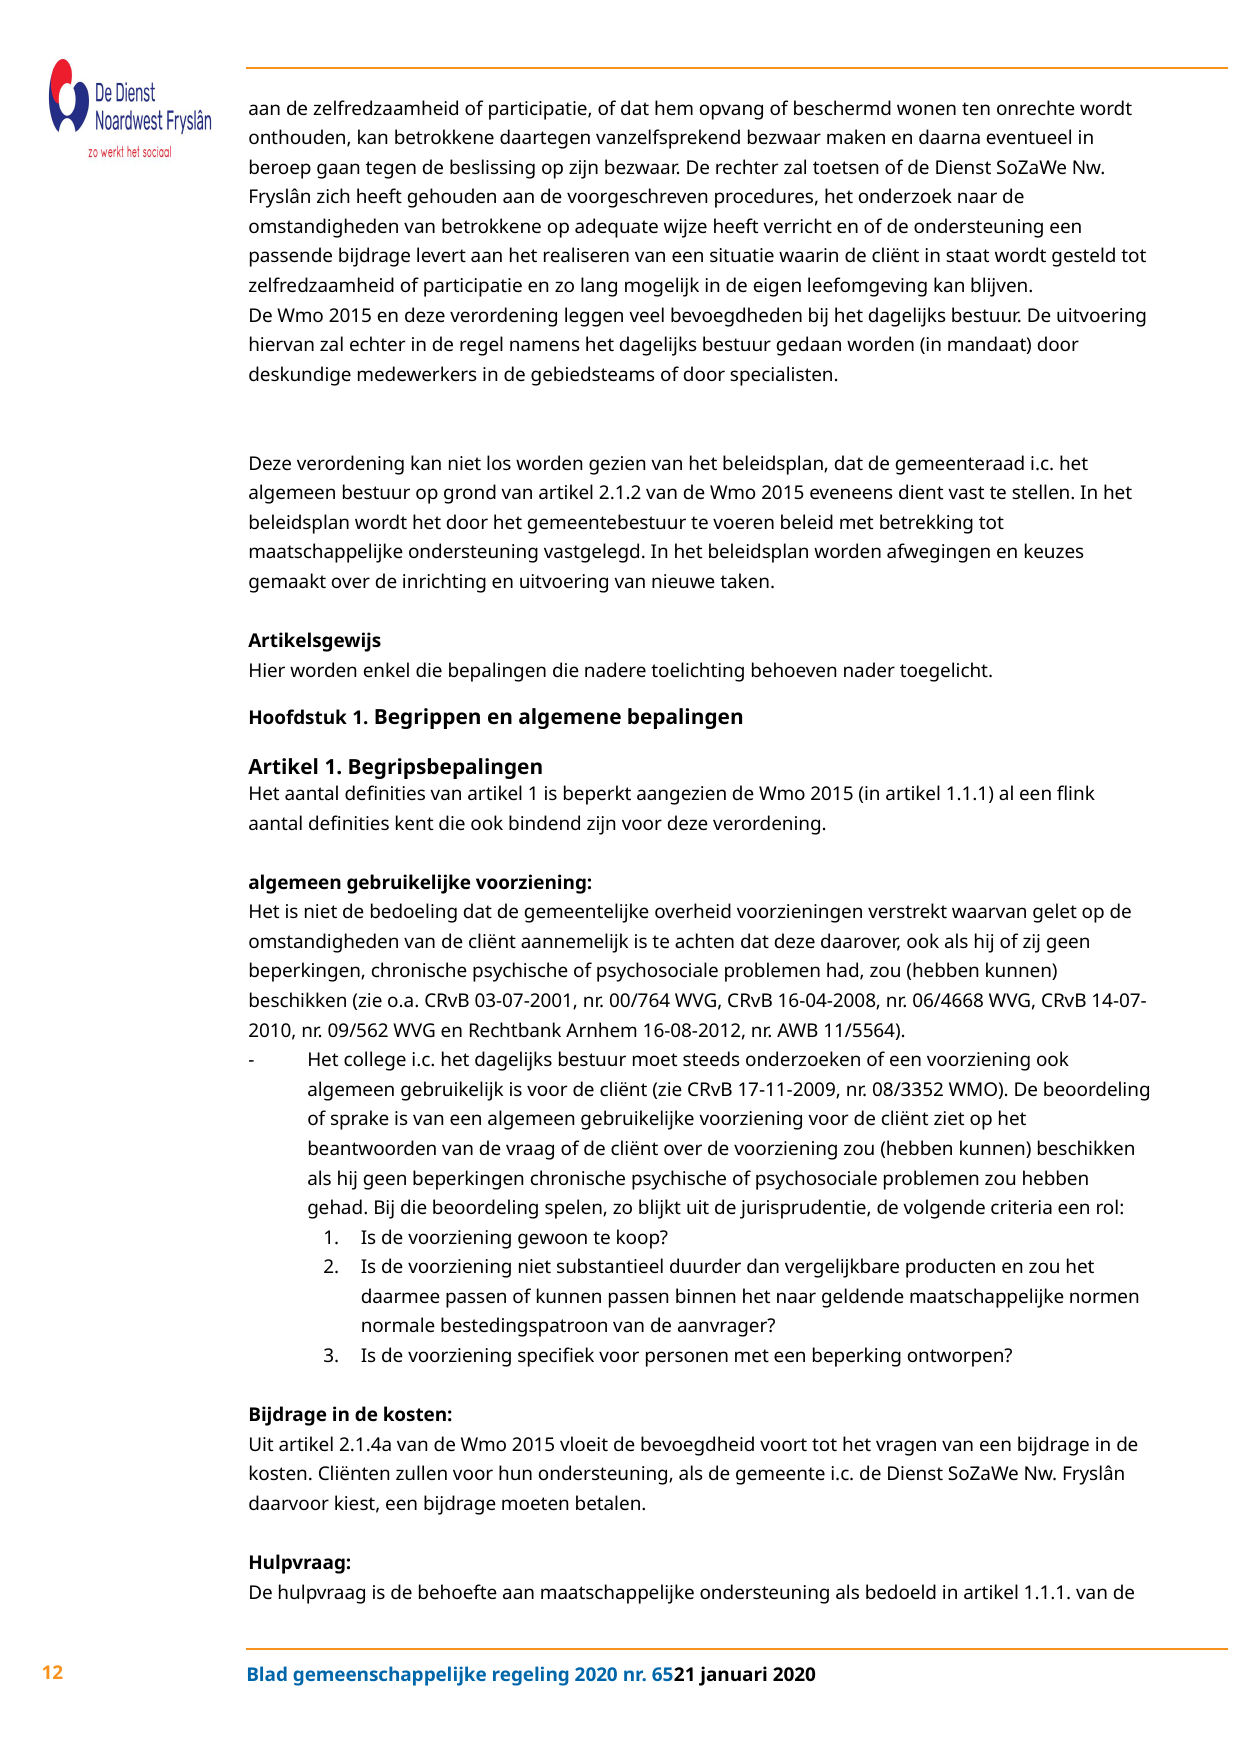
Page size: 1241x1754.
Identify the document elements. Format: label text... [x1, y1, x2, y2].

text Uit artikel 2.1.4a van de Wmo 2015 vloeit de bevoegdheid voort tot het vragen van een bijdrage in de kosten. Cliënten zullen voor hun ondersteuning, als de gemeente i.c. de Dienst SoZaWe Nw. Fryslân daarvoor kiest, een bijdrage moeten betalen. [248, 1431, 1152, 1516]
list Is de voorziening specifiek voor personen met een beperking ontworpen? [323, 1342, 1152, 1368]
text Hoofdstuk 1. Begrippen en algemene bepalingen [248, 702, 1152, 731]
text algemeen gebruikelijke voorziening: [248, 869, 1152, 895]
text Bijdrage in de kosten: [248, 1401, 1152, 1427]
list Is de voorziening gewoon te koop? [323, 1224, 1152, 1250]
text Artikelsgewijs [248, 627, 1152, 653]
list Is de voorziening niet substantieel duurder dan vergelijkbare producten en zou het daarmee passen of kunnen passen binnen het naar geldende maatschappelijke normen normale bestedingspatroon van de aanvrager? [323, 1253, 1152, 1338]
text Het aantal definities van artikel 1 is beperkt aangezien de Wmo 2015 (in artikel 1.1.1) al een flink aantal definities kent die ook bindend zijn voor deze verordening. [248, 780, 1152, 836]
text Hier worden enkel die bepalingen die nadere toelichting behoeven nader toegelicht. [248, 657, 1152, 683]
text Hulpvraag: [248, 1549, 1152, 1575]
text De hulpvraag is de behoefte aan maatschappelijke ondersteuning als bedoeld in artikel 1.1.1. van de [248, 1579, 1152, 1605]
text Het is niet de bedoeling dat de gemeentelijke overheid voorzieningen verstrekt waarvan gelet op de omstandigheden van de cliënt aannemelijk is te achten dat deze daarover, ook als hij of zij geen beperkingen, chronische psychische of psychosociale problemen had, zou (hebben kunnen) beschikken (zie o.a. CRvB 03-07-2001, nr. 00/764 WVG, CRvB 16-04-2008, nr. 06/4668 WVG, CRvB 14-07-2010, nr. 09/562 WVG en Rechtbank Arnhem 16-08-2012, nr. AWB 11/5564). [248, 898, 1152, 1043]
text Artikel 1. Begripsbepalingen [248, 752, 1152, 780]
list Het college i.c. het dagelijks bestuur moet steeds onderzoeken of een voorziening ook algemeen gebruikelijk is voor de cliënt (zie CRvB 17-11-2009, nr. 08/3352 WMO). De beoordeling of sprake is van een algemeen gebruikelijke voorziening voor de cliënt ziet op het beantwoorden van de vraag of de cliënt over de voorziening zou (hebben kunnen) beschikken als hij geen beperkingen chronische psychische of psychosociale problemen zou hebben gehad. Bij die beoordeling spelen, zo blijkt uit de jurisprudentie, de volgende criteria een rol: [248, 1046, 1152, 1220]
text aan de zelfredzaamheid of participatie, of dat hem opvang of beschermd wonen ten onrechte wordt onthouden, kan betrokkene daartegen vanzelfsprekend bezwaar maken en daarna eventueel in beroep gaan tegen de beslissing op zijn bezwaar. De rechter zal toetsen of de Dienst SoZaWe Nw. Fryslân zich heeft gehouden aan de voorgeschreven procedures, het onderzoek naar de omstandigheden van betrokkene op adequate wijze heeft verricht en of de ondersteuning een passende bijdrage levert aan het realiseren van een situatie waarin de cliënt in staat wordt gesteld tot zelfredzaamheid of participatie en zo lang mogelijk in de eigen leefomgeving kan blijven. [248, 95, 1152, 298]
text De Wmo 2015 en deze verordening leggen veel bevoegdheden bij het dagelijks bestuur. De uitvoering hiervan zal echter in de regel namens het dagelijks bestuur gedaan worden (in mandaat) door deskundige medewerkers in de gebiedsteams of door specialisten. [248, 302, 1152, 387]
picture [41, 47, 231, 172]
text Deze verordening kan niet los worden gezien van het beleidsplan, dat de gemeenteraad i.c. het algemeen bestuur op grond van artikel 2.1.2 van de Wmo 2015 eveneens dient vast te stellen. In het beleidsplan wordt het door het gemeentebestuur te voeren beleid met betrekking tot maatschappelijke ondersteuning vastgelegd. In het beleidsplan worden afwegingen en keuzes gemaakt over de inrichting en uitvoering van nieuwe taken. [248, 450, 1152, 594]
